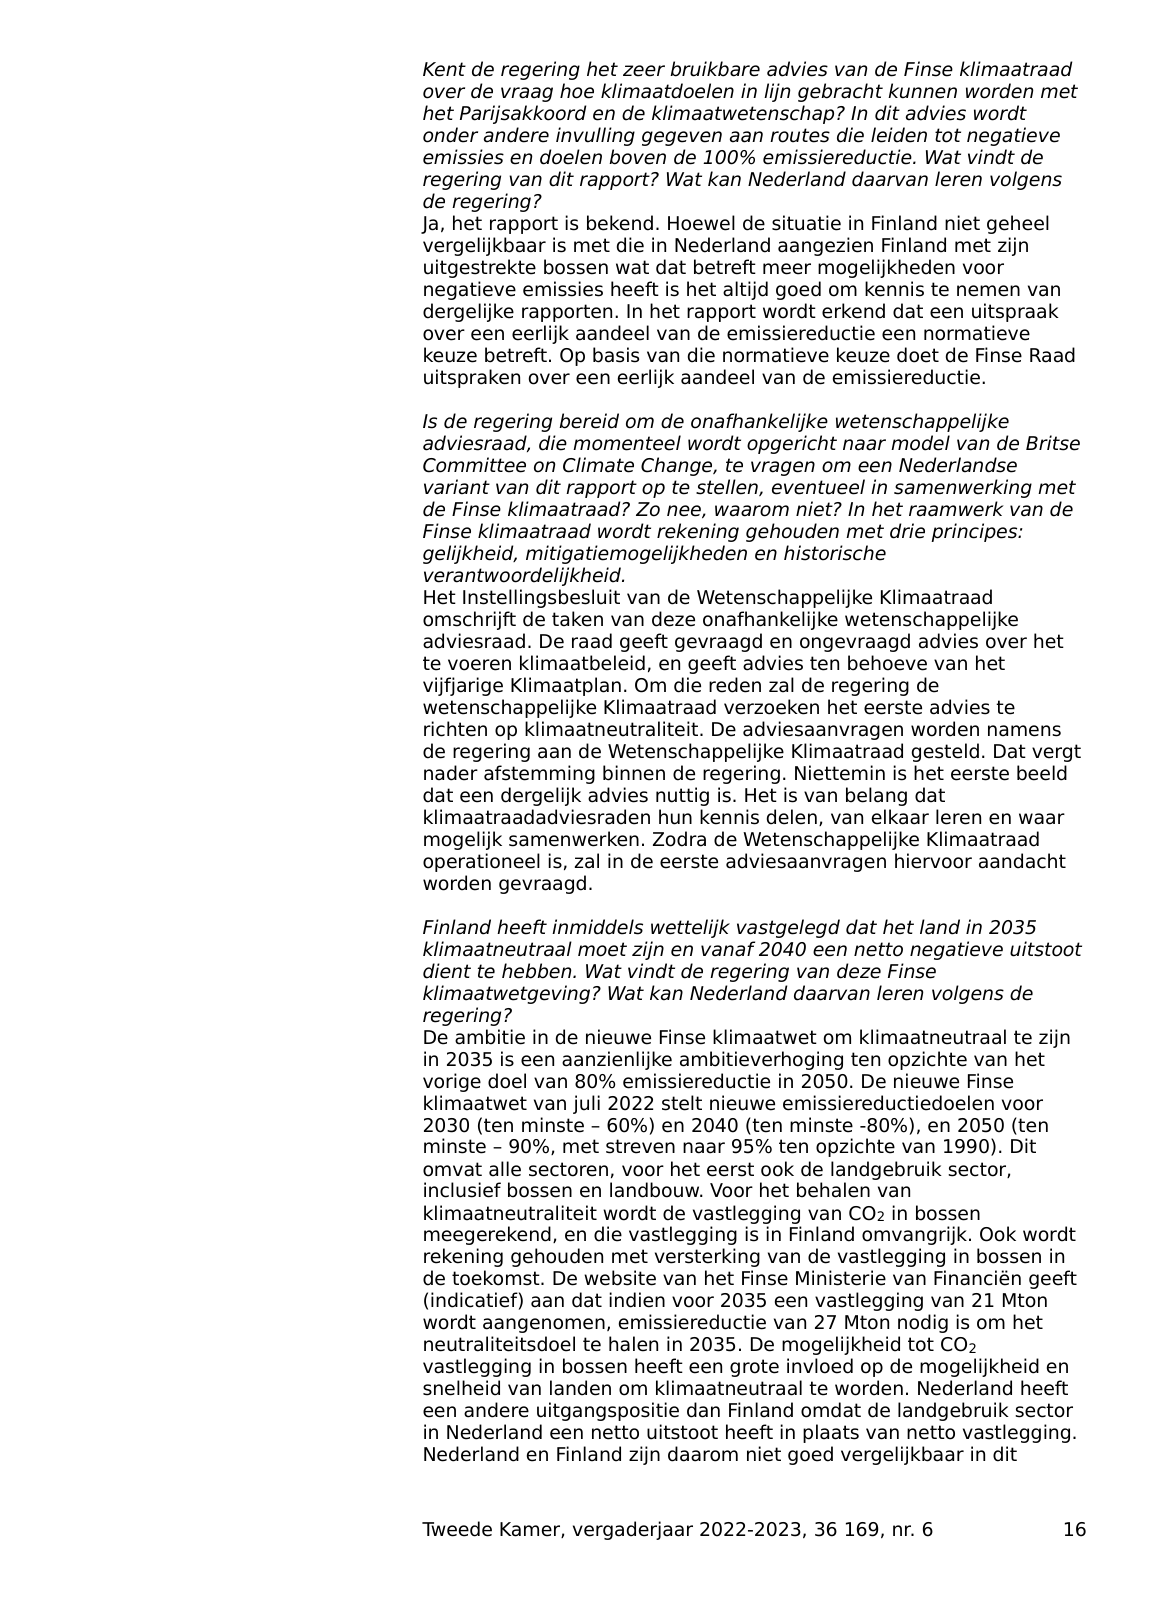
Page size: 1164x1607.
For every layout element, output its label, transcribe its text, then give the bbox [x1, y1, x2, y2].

text De ambitie in de nieuwe Finse klimaatwet om klimaatneutraal te zijn in 2035 is een aanzienlijke ambitieverhoging ten opzichte van het vorige doel van 80% emissiereductie in 2050. De nieuwe Finse klimaatwet van juli 2022 stelt nieuwe emissiereductiedoelen voor 2030 (ten minste – 60%) en 2040 (ten minste -80%), en 2050 (ten minste – 90%, met streven naar 95% ten opzichte van 1990). Dit omvat alle sectoren, voor het eerst ook de landgebruik sector, inclusief bossen en landbouw. Voor het behalen van klimaatneutraliteit wordt de vastlegging van CO2 in bossen meegerekend, en die vastlegging is in Finland omvangrijk. Ook wordt rekening gehouden met versterking van de vastlegging in bossen in de toekomst. De website van het Finse Ministerie van Financiën geeft (indicatief) aan dat indien voor 2035 een vastlegging van 21 Mton wordt aangenomen, emissiereductie van 27 Mton nodig is om het neutraliteitsdoel te halen in 2035. De mogelijkheid tot CO2 vastlegging in bossen heeft een grote invloed op de mogelijkheid en snelheid van landen om klimaatneutraal te worden. Nederland heeft een andere uitgangspositie dan Finland omdat de landgebruik sector in Nederland een netto uitstoot heeft in plaats van netto vastlegging. Nederland en Finland zijn daarom niet goed vergelijkbaar in dit [422, 1027, 1087, 1466]
text Finland heeft inmiddels wettelijk vastgelegd dat het land in 2035 klimaatneutraal moet zijn en vanaf 2040 een netto negatieve uitstoot dient te hebben. Wat vindt de regering van deze Finse klimaatwetgeving? Wat kan Nederland daarvan leren volgens de regering? [422, 917, 1087, 1027]
text Is de regering bereid om de onafhankelijke wetenschappelijke adviesraad, die momenteel wordt opgericht naar model van de Britse Committee on Climate Change, te vragen om een Nederlandse variant van dit rapport op te stellen, eventueel in samenwerking met de Finse klimaatraad? Zo nee, waarom niet? In het raamwerk van de Finse klimaatraad wordt rekening gehouden met drie principes: gelijkheid, mitigatiemogelijkheden en historische verantwoordelijkheid. [422, 411, 1087, 587]
text Kent de regering het zeer bruikbare advies van de Finse klimaatraad over de vraag hoe klimaatdoelen in lijn gebracht kunnen worden met het Parijsakkoord en de klimaatwetenschap? In dit advies wordt onder andere invulling gegeven aan routes die leiden tot negatieve emissies en doelen boven de 100% emissiereductie. Wat vindt de regering van dit rapport? Wat kan Nederland daarvan leren volgens de regering? [422, 59, 1087, 213]
text Ja, het rapport is bekend. Hoewel de situatie in Finland niet geheel vergelijkbaar is met die in Nederland aangezien Finland met zijn uitgestrekte bossen wat dat betreft meer mogelijkheden voor negatieve emissies heeft is het altijd goed om kennis te nemen van dergelijke rapporten. In het rapport wordt erkend dat een uitspraak over een eerlijk aandeel van de emissiereductie een normatieve keuze betreft. Op basis van die normatieve keuze doet de Finse Raad uitspraken over een eerlijk aandeel van de emissiereductie. [422, 213, 1087, 389]
text Het Instellingsbesluit van de Wetenschappelijke Klimaatraad omschrijft de taken van deze onafhankelijke wetenschappelijke adviesraad. De raad geeft gevraagd en ongevraagd advies over het te voeren klimaatbeleid, en geeft advies ten behoeve van het vijfjarige Klimaatplan. Om die reden zal de regering de wetenschappelijke Klimaatraad verzoeken het eerste advies te richten op klimaatneutraliteit. De adviesaanvragen worden namens de regering aan de Wetenschappelijke Klimaatraad gesteld. Dat vergt nader afstemming binnen de regering. Niettemin is het eerste beeld dat een dergelijk advies nuttig is. Het is van belang dat klimaatraadadviesraden hun kennis delen, van elkaar leren en waar mogelijk samenwerken. Zodra de Wetenschappelijke Klimaatraad operationeel is, zal in de eerste adviesaanvragen hiervoor aandacht worden gevraagd. [422, 587, 1087, 894]
